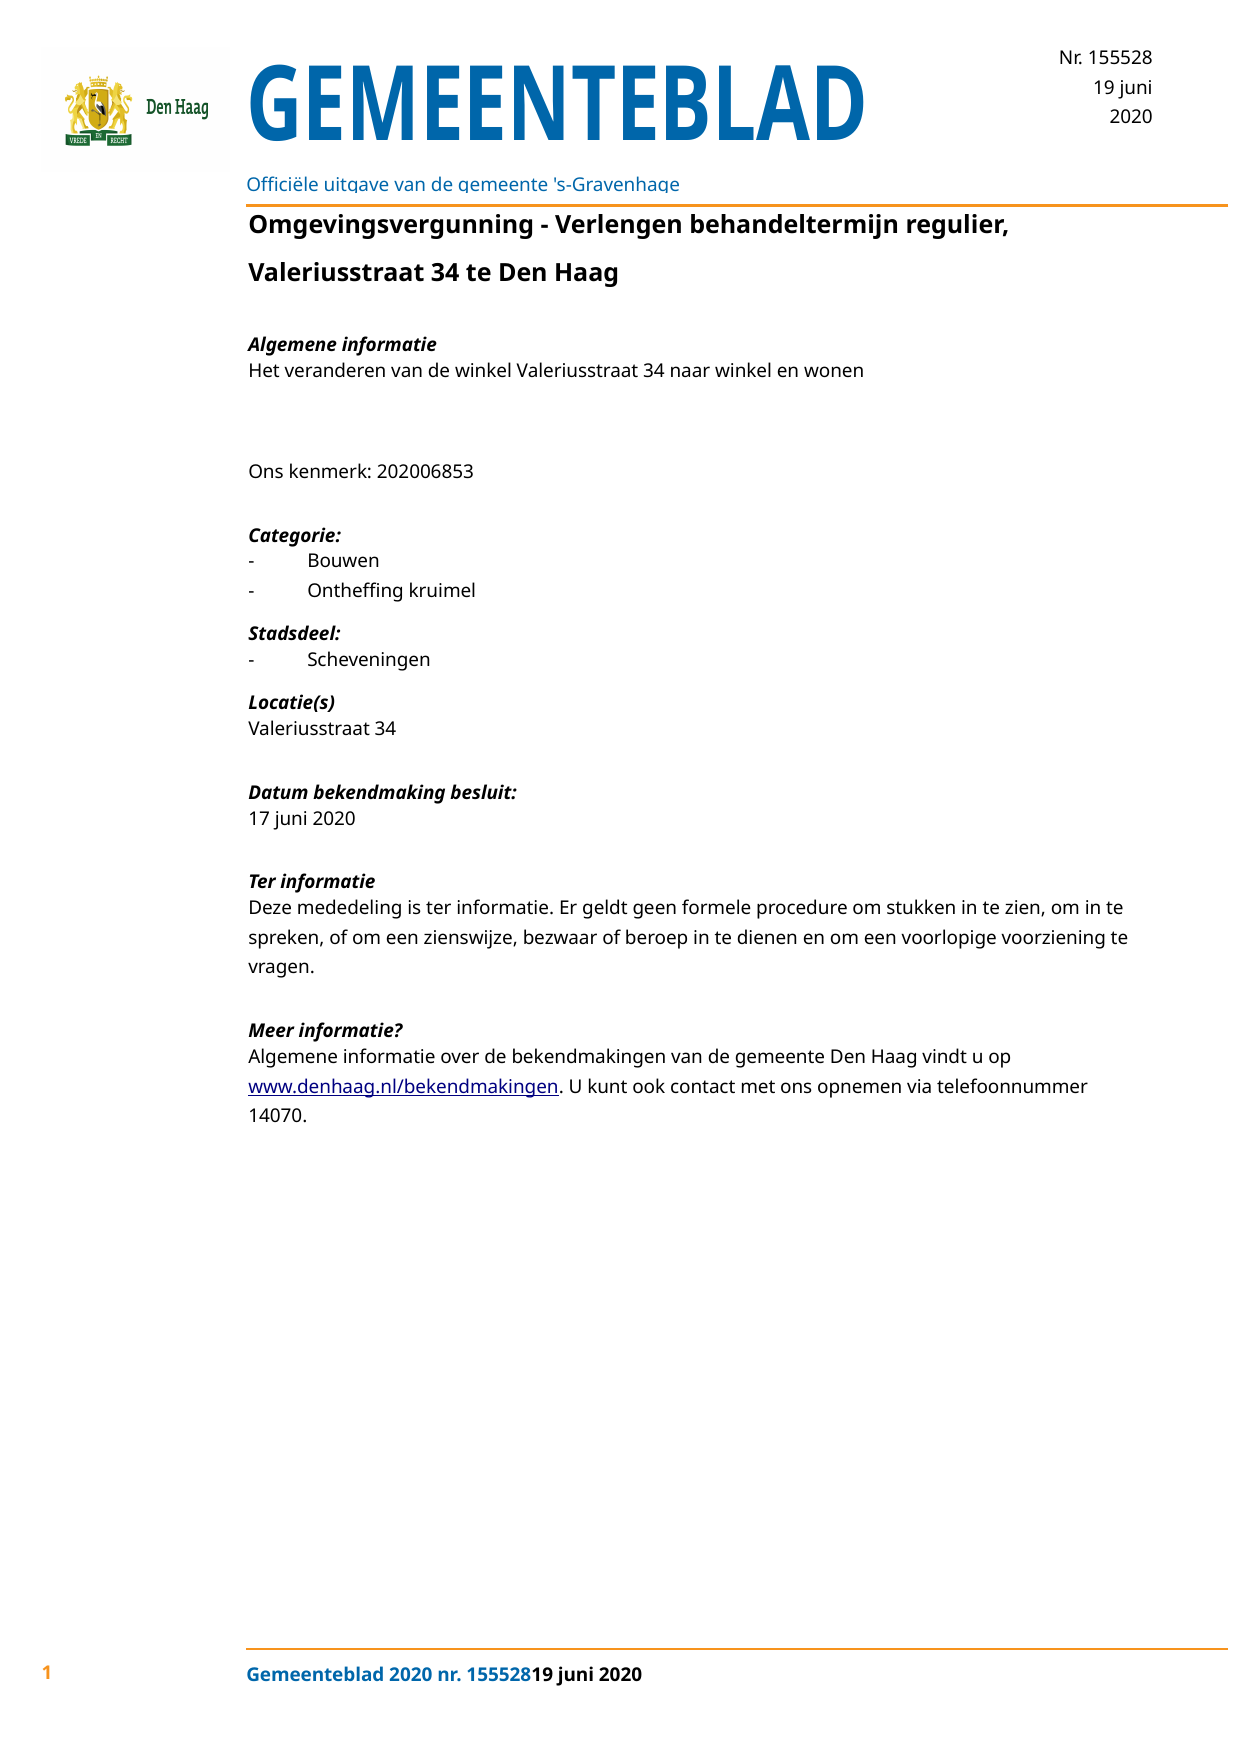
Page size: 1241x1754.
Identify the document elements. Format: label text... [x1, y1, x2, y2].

text Meer informatie? [248, 1017, 1152, 1043]
text Omgevingsvergunning - Verlengen behandeltermijn regulier, Valeriusstraat 34 te Den Haag [248, 207, 1152, 288]
text Datum bekendmaking besluit: [248, 779, 1152, 805]
list Ontheffing kruimel [248, 577, 1152, 603]
text Algemene informatie [248, 331, 1152, 357]
list Bouwen [248, 548, 1152, 573]
list Scheveningen [248, 646, 1152, 672]
text Stadsdeel: [248, 620, 1152, 646]
text Ons kenmerk: 202006853 [248, 458, 1152, 484]
text Algemene informatie over de bekendmakingen van de gemeente Den Haag vindt u op www.denhaag.nl/bekendmakingen. U kunt ook contact met ons opnemen via telefoonnummer 14070. [248, 1043, 1152, 1128]
text Categorie: [248, 522, 1152, 548]
text 17 juni 2020 [248, 805, 1152, 830]
text Locatie(s) [248, 689, 1152, 715]
text Ter informatie [248, 869, 1152, 894]
text Het veranderen van de winkel Valeriusstraat 34 naar winkel en wonen [248, 357, 1152, 383]
text Valeriusstraat 34 [248, 715, 1152, 741]
text Deze mededeling is ter informatie. Er geldt geen formele procedure om stukken in te zien, om in te spreken, of om een zienswijze, bezwaar of beroep in te dienen en om een voorlopige voorziening te vragen. [248, 894, 1152, 979]
picture [41, 47, 231, 172]
